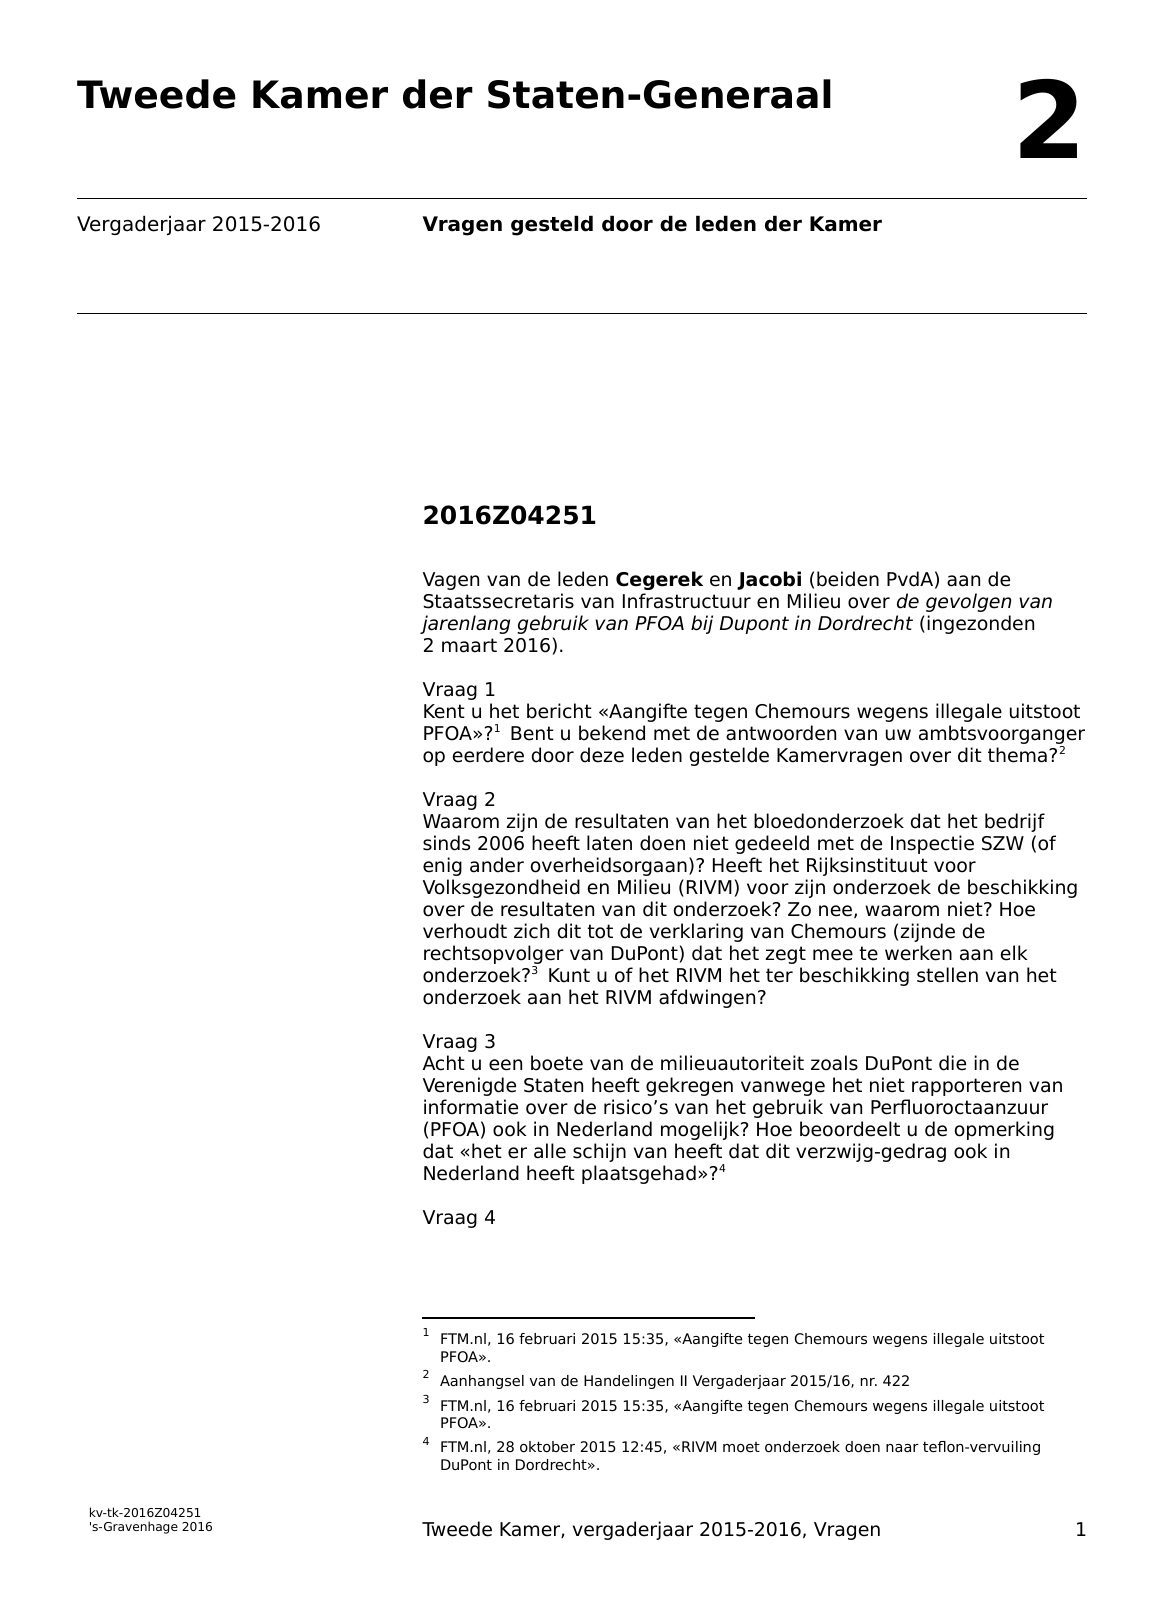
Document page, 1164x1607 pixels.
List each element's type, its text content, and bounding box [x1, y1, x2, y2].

text FTM.nl, 28 oktober 2015 12:45, «RIVM moet onderzoek doen naar teflon-vervuiling DuPont in Dordrecht». [422, 1435, 1087, 1474]
text Vraag 3 [422, 1031, 1087, 1053]
text Vraag 1 [422, 679, 1087, 701]
text 2016Z04251 [422, 501, 1087, 531]
text Vraag 4 [422, 1207, 1087, 1229]
table_header Tweede Kamer der Staten-Generaal [77, 59, 886, 198]
text Kent u het bericht «Aangifte tegen Chemours wegens illegale uitstoot PFOA»? Bent u bekend met de antwoorden van uw ambtsvoorganger op eerdere door deze leden gestelde Kamervragen over dit thema? [422, 701, 1087, 767]
text Waarom zijn de resultaten van het bloedonderzoek dat het bedrijf sinds 2006 heeft laten doen niet gedeeld met de Inspectie SZW (of enig ander overheidsorgaan)? Heeft het Rijksinstituut voor Volksgezondheid en Milieu (RIVM) voor zijn onderzoek de beschikking over de resultaten van dit onderzoek? Zo nee, waarom niet? Hoe verhoudt zich dit tot de verklaring van Chemours (zijnde de rechtsopvolger van DuPont) dat het zegt mee te werken aan elk onderzoek? Kunt u of het RIVM het ter beschikking stellen van het onderzoek aan het RIVM afdwingen? [422, 811, 1087, 1009]
table_header 2 [886, 59, 1087, 198]
text Vraag 2 [422, 789, 1087, 811]
text FTM.nl, 16 februari 2015 15:35, «Aangifte tegen Chemours wegens illegale uitstoot PFOA». [422, 1327, 1087, 1366]
text kv-tk-2016Z04251 [88, 1506, 323, 1520]
text 's-Gravenhage 2016 [88, 1520, 323, 1534]
text Aanhangsel van de Handelingen II Vergaderjaar 2015/16, nr. 422 [422, 1368, 1087, 1391]
text Acht u een boete van de milieuautoriteit zoals DuPont die in de Verenigde Staten heeft gekregen vanwege het niet rapporteren van informatie over de risico’s van het gebruik van Perfluoroctaanzuur (PFOA) ook in Nederland mogelijk? Hoe beoordeelt u de opmerking dat «het er alle schijn van heeft dat dit verzwijg-gedrag ook in Nederland heeft plaatsgehad»? [422, 1053, 1087, 1185]
table_cell Vergaderjaar 2015-2016 [77, 199, 422, 313]
text Vagen van de leden Cegerek en Jacobi (beiden PvdA) aan de Staatssecretaris van Infrastructuur en Milieu over de gevolgen van jarenlang gebruik van PFOA bij Dupont in Dordrecht (ingezonden 2 maart 2016). [422, 569, 1087, 657]
table_cell Vragen gesteld door de leden der Kamer [422, 199, 1087, 313]
text FTM.nl, 16 februari 2015 15:35, «Aangifte tegen Chemours wegens illegale uitstoot PFOA». [422, 1393, 1087, 1432]
